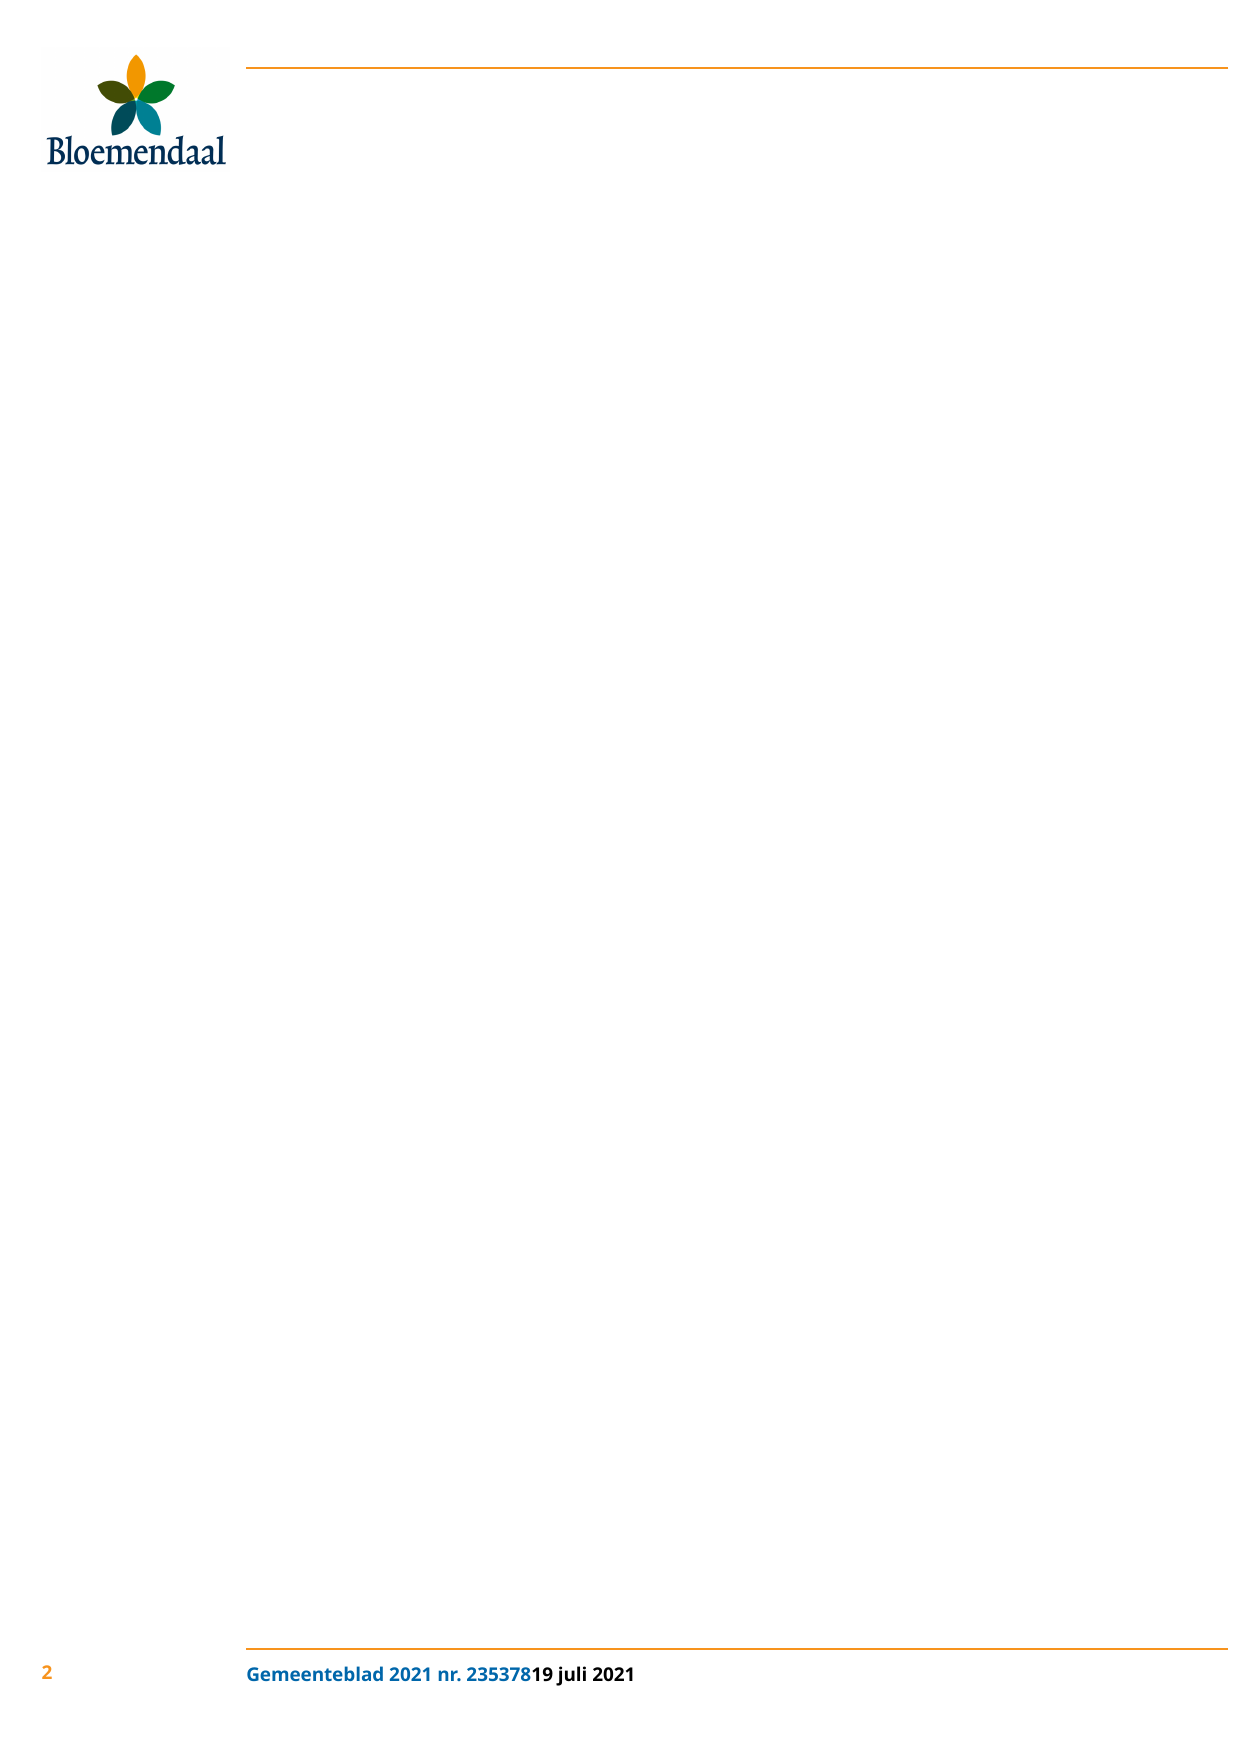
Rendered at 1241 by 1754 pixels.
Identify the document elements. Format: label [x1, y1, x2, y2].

picture [41, 47, 231, 172]
